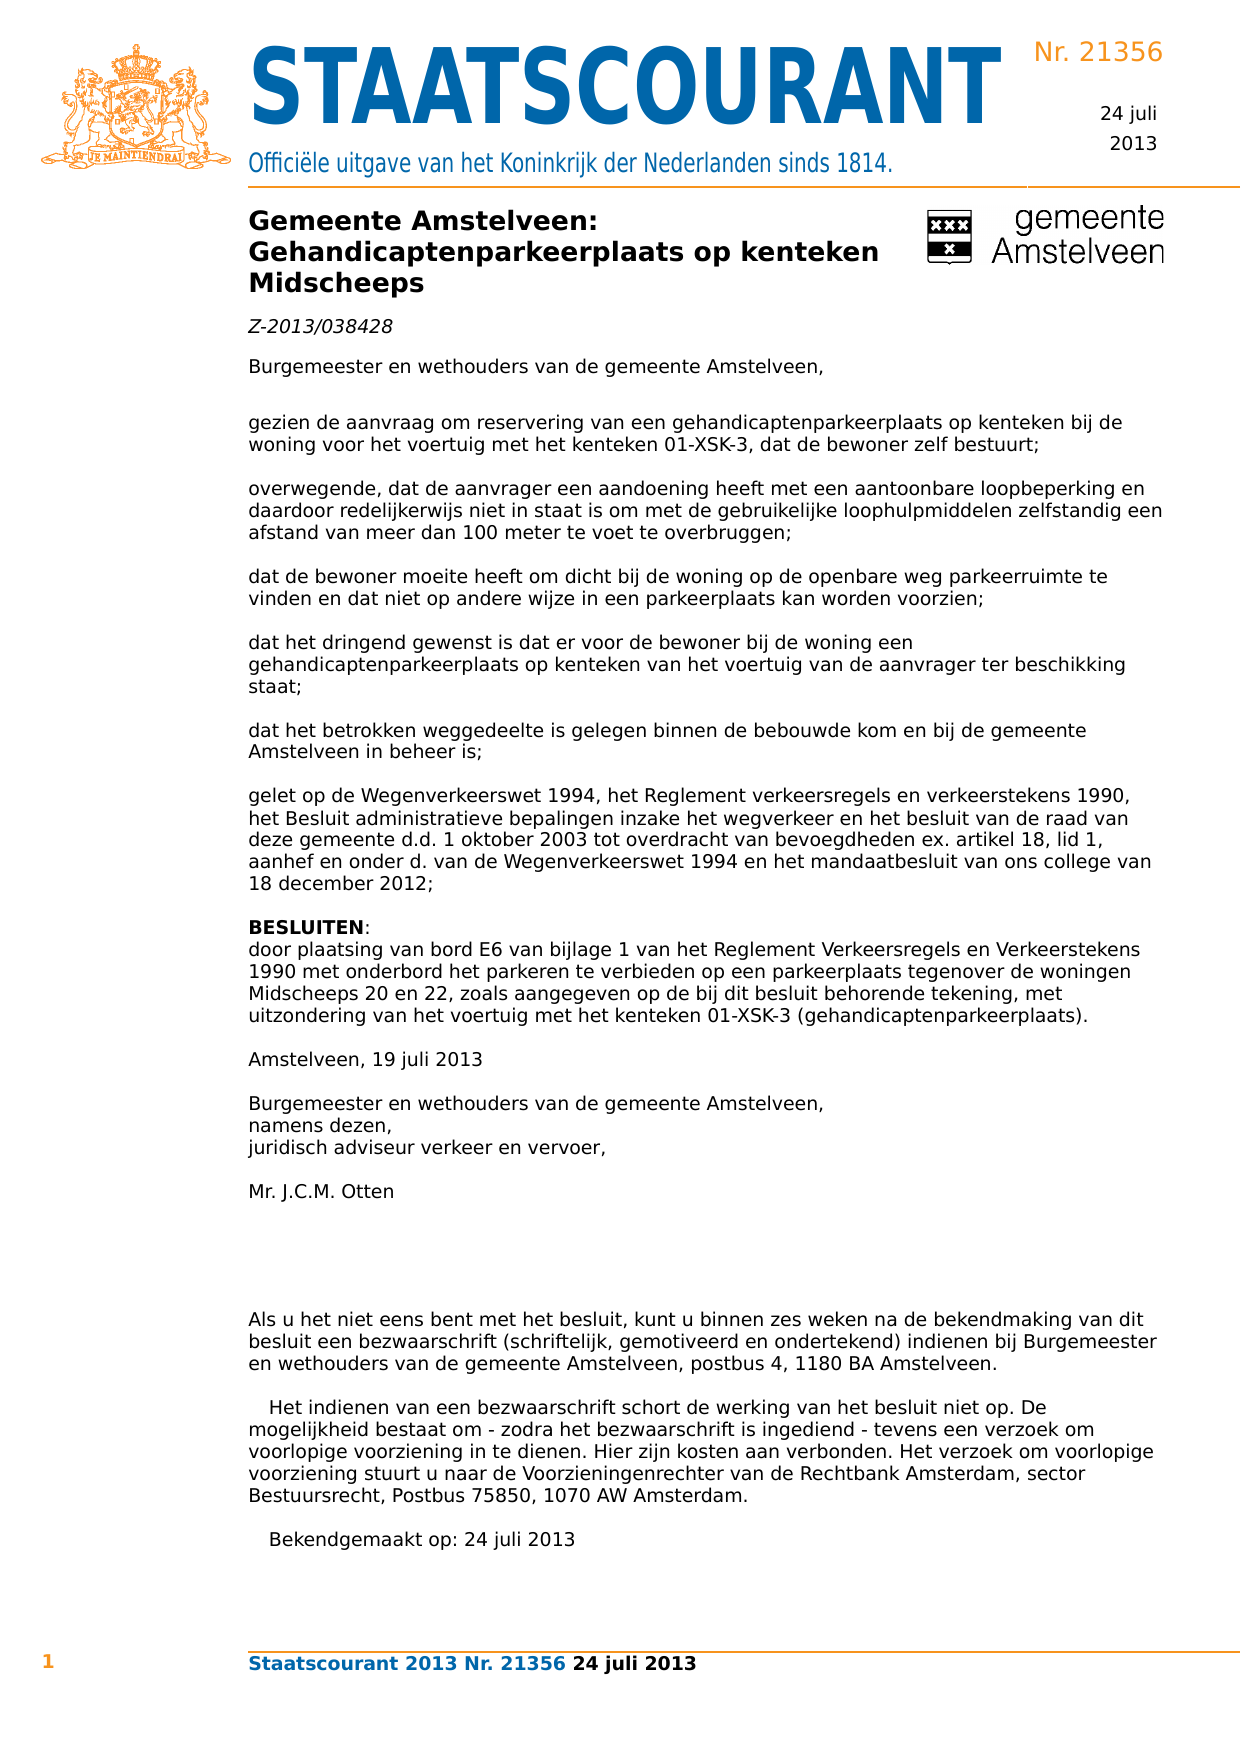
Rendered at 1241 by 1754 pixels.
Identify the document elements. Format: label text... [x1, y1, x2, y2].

text door plaatsing van bord E6 van bijlage 1 van het Reglement Verkeersregels en Verkeerstekens 1990 met onderbord het parkeren te verbieden op een parkeerplaats tegenover de woningen Midscheeps 20 en 22, zoals aangegeven op de bij dit besluit behorende tekening, met uitzondering van het voertuig met het kenteken 01-XSK-3 (gehandicaptenparkeerplaats). [248, 939, 1163, 1027]
text Amstelveen, 19 juli 2013 [248, 1049, 1163, 1071]
picture [41, 44, 231, 169]
text gezien de aanvraag om reservering van een gehandicaptenparkeerplaats op kenteken bij de woning voor het voertuig met het kenteken 01-XSK-3, dat de bewoner zelf bestuurt; [248, 412, 1163, 456]
text Bekendgemaakt op: 24 juli 2013 [248, 1528, 1163, 1550]
picture [927, 205, 1164, 265]
text Mr. J.C.M. Otten [248, 1181, 1163, 1203]
text Het indienen van een bezwaarschrift schort de werking van het besluit niet op. De mogelijkheid bestaat om - zodra het bezwaarschrift is ingediend - tevens een verzoek om voorlopige voorziening in te dienen. Hier zijn kosten aan verbonden. Het verzoek om voorlopige voorziening stuurt u naar de Voorzieningenrechter van de Rechtbank Amsterdam, sector Bestuursrecht, Postbus 75850, 1070 AW Amsterdam. [248, 1397, 1163, 1506]
text Z-2013/038428 [248, 316, 1163, 338]
text Als u het niet eens bent met het besluit, kunt u binnen zes weken na de bekendmaking van dit besluit een bezwaarschrift (schriftelijk, gemotiveerd en ondertekend) indienen bij Burgemeester en wethouders van de gemeente Amstelveen, postbus 4, 1180 BA Amstelveen. [248, 1309, 1163, 1374]
text overwegende, dat de aanvrager een aandoening heeft met een aantoonbare loopbeperking en daardoor redelijkerwijs niet in staat is om met de gebruikelijke loophulpmiddelen zelfstandig een afstand van meer dan 100 meter te voet te overbruggen; [248, 478, 1163, 544]
text dat het dringend gewenst is dat er voor de bewoner bij de woning een gehandicaptenparkeerplaats op kenteken van het voertuig van de aanvrager ter beschikking staat; [248, 632, 1163, 697]
text Burgemeester en wethouders van de gemeente Amstelveen, [248, 356, 1163, 378]
text gelet op de Wegenverkeerswet 1994, het Reglement verkeersregels en verkeerstekens 1990, het Besluit administratieve bepalingen inzake het wegverkeer en het besluit van de raad van deze gemeente d.d. 1 oktober 2003 tot overdracht van bevoegdheden ex. artikel 18, lid 1, aanhef en onder d. van de Wegenverkeerswet 1994 en het mandaatbesluit van ons college van 18 december 2012; [248, 785, 1163, 895]
text Burgemeester en wethouders van de gemeente Amstelveen, [248, 1093, 1163, 1115]
text dat de bewoner moeite heeft om dicht bij de woning op de openbare weg parkeerruimte te vinden en dat niet op andere wijze in een parkeerplaats kan worden voorzien; [248, 566, 1163, 609]
text dat het betrokken weggedeelte is gelegen binnen de bebouwde kom en bij de gemeente Amstelveen in beheer is; [248, 719, 1163, 763]
text BESLUITEN: [248, 917, 1163, 939]
text namens dezen, [248, 1115, 1163, 1137]
subtitle Gemeente Amstelveen: Gehandicaptenparkeerplaats op kenteken Midscheeps [248, 206, 1163, 299]
text juridisch adviseur verkeer en vervoer, [248, 1137, 1163, 1159]
